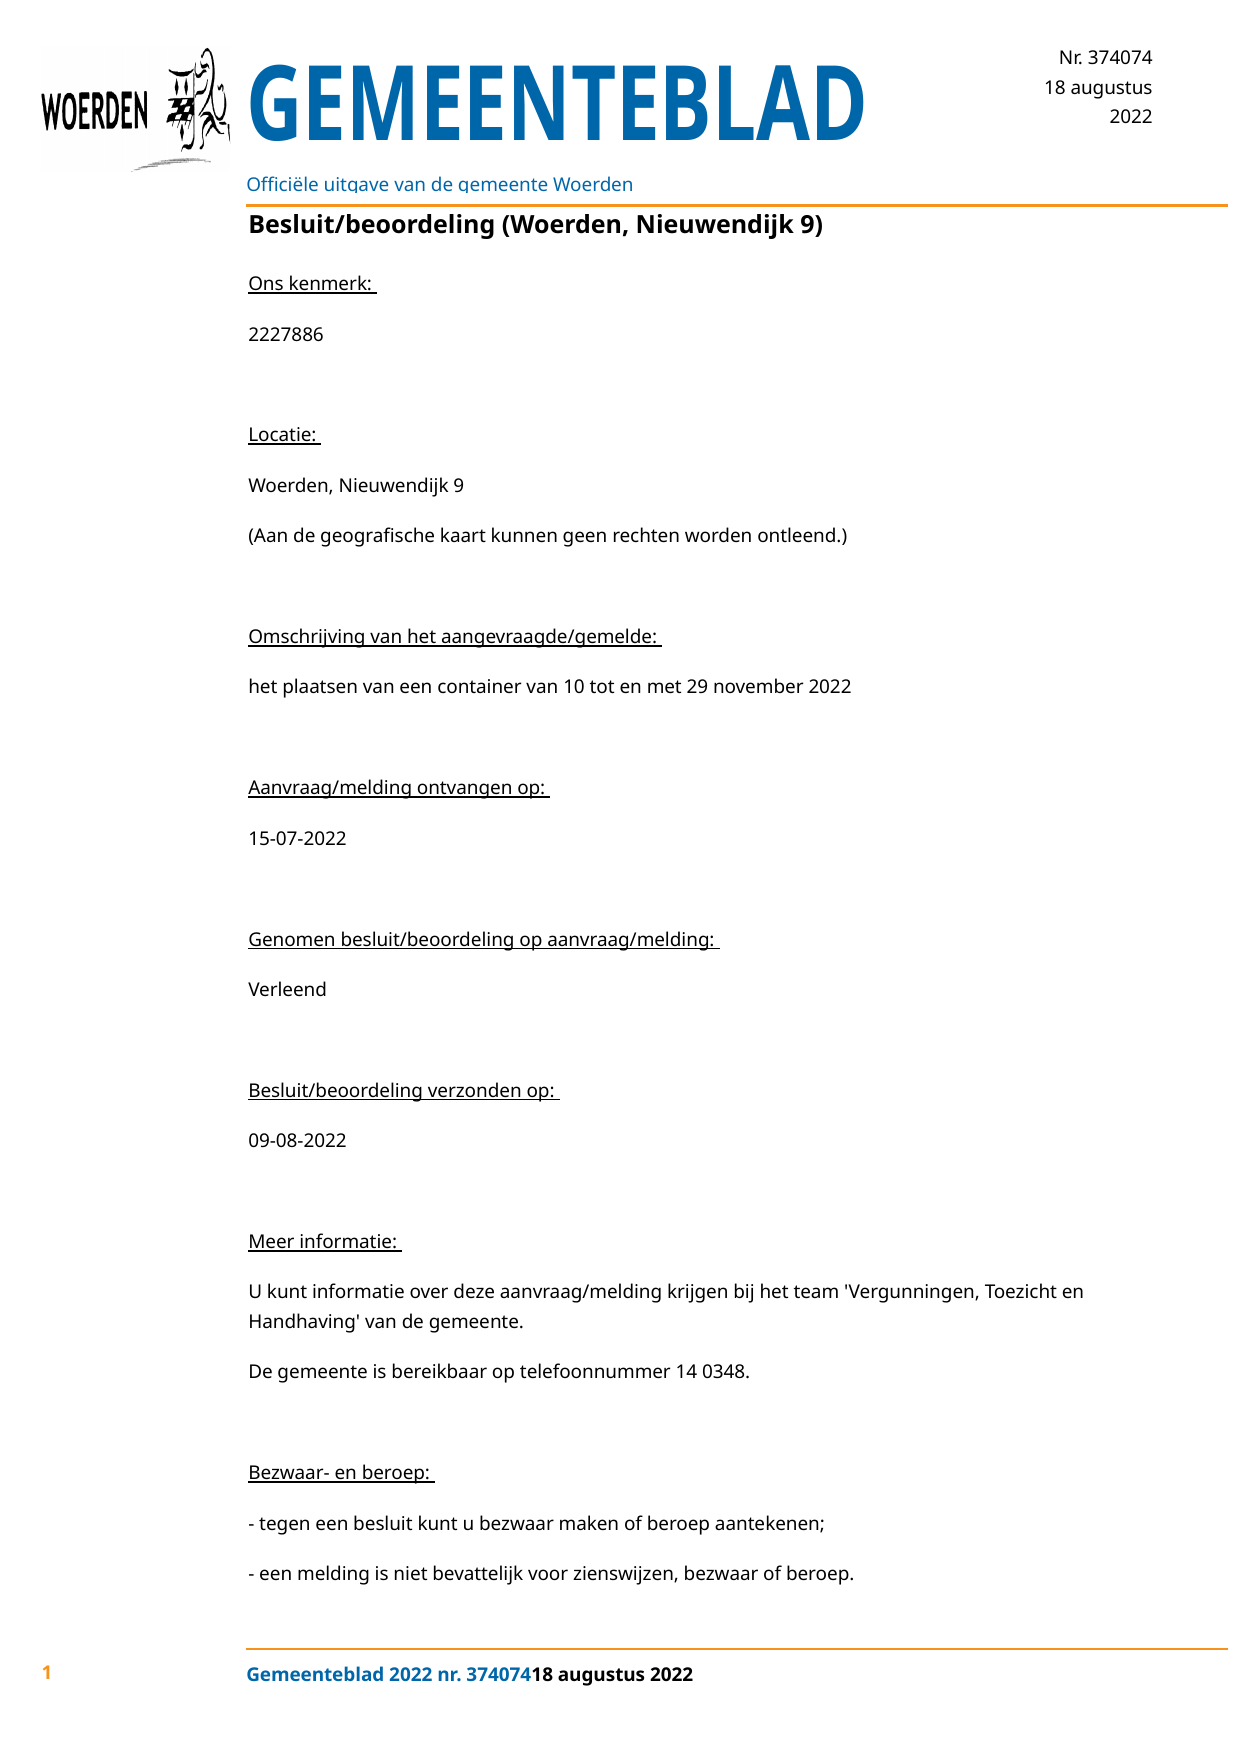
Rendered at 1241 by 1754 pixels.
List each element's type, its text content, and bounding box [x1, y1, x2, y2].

text Locatie: [248, 422, 1152, 447]
picture [41, 47, 231, 172]
text Ons kenmerk: [248, 270, 1152, 296]
text Meer informatie: [248, 1228, 1152, 1254]
text Genomen besluit/beoordeling op aanvraag/melding: [248, 926, 1152, 951]
text De gemeente is bereikbaar op telefoonnummer 14 0348. [248, 1359, 1152, 1384]
text 2227886 [248, 321, 1152, 346]
text Bezwaar- en beroep: [248, 1459, 1152, 1485]
text Verleend [248, 976, 1152, 1002]
text Besluit/beoordeling (Woerden, Nieuwendijk 9) [248, 207, 1152, 241]
text Besluit/beoordeling verzonden op: [248, 1077, 1152, 1103]
text 09-08-2022 [248, 1127, 1152, 1153]
text Omschrijving van het aangevraagde/gemelde: [248, 623, 1152, 649]
text U kunt informatie over deze aanvraag/melding krijgen bij het team 'Vergunningen, Toezicht en Handhaving' van de gemeente. [248, 1279, 1152, 1334]
text (Aan de geografische kaart kunnen geen rechten worden ontleend.) [248, 522, 1152, 548]
text 15-07-2022 [248, 825, 1152, 851]
text - een melding is niet bevattelijk voor zienswijzen, bezwaar of beroep. [248, 1560, 1152, 1586]
text het plaatsen van een container van 10 tot en met 29 november 2022 [248, 674, 1152, 699]
text Aanvraag/melding ontvangen op: [248, 774, 1152, 800]
text Woerden, Nieuwendijk 9 [248, 472, 1152, 498]
text - tegen een besluit kunt u bezwaar maken of beroep aantekenen; [248, 1510, 1152, 1536]
